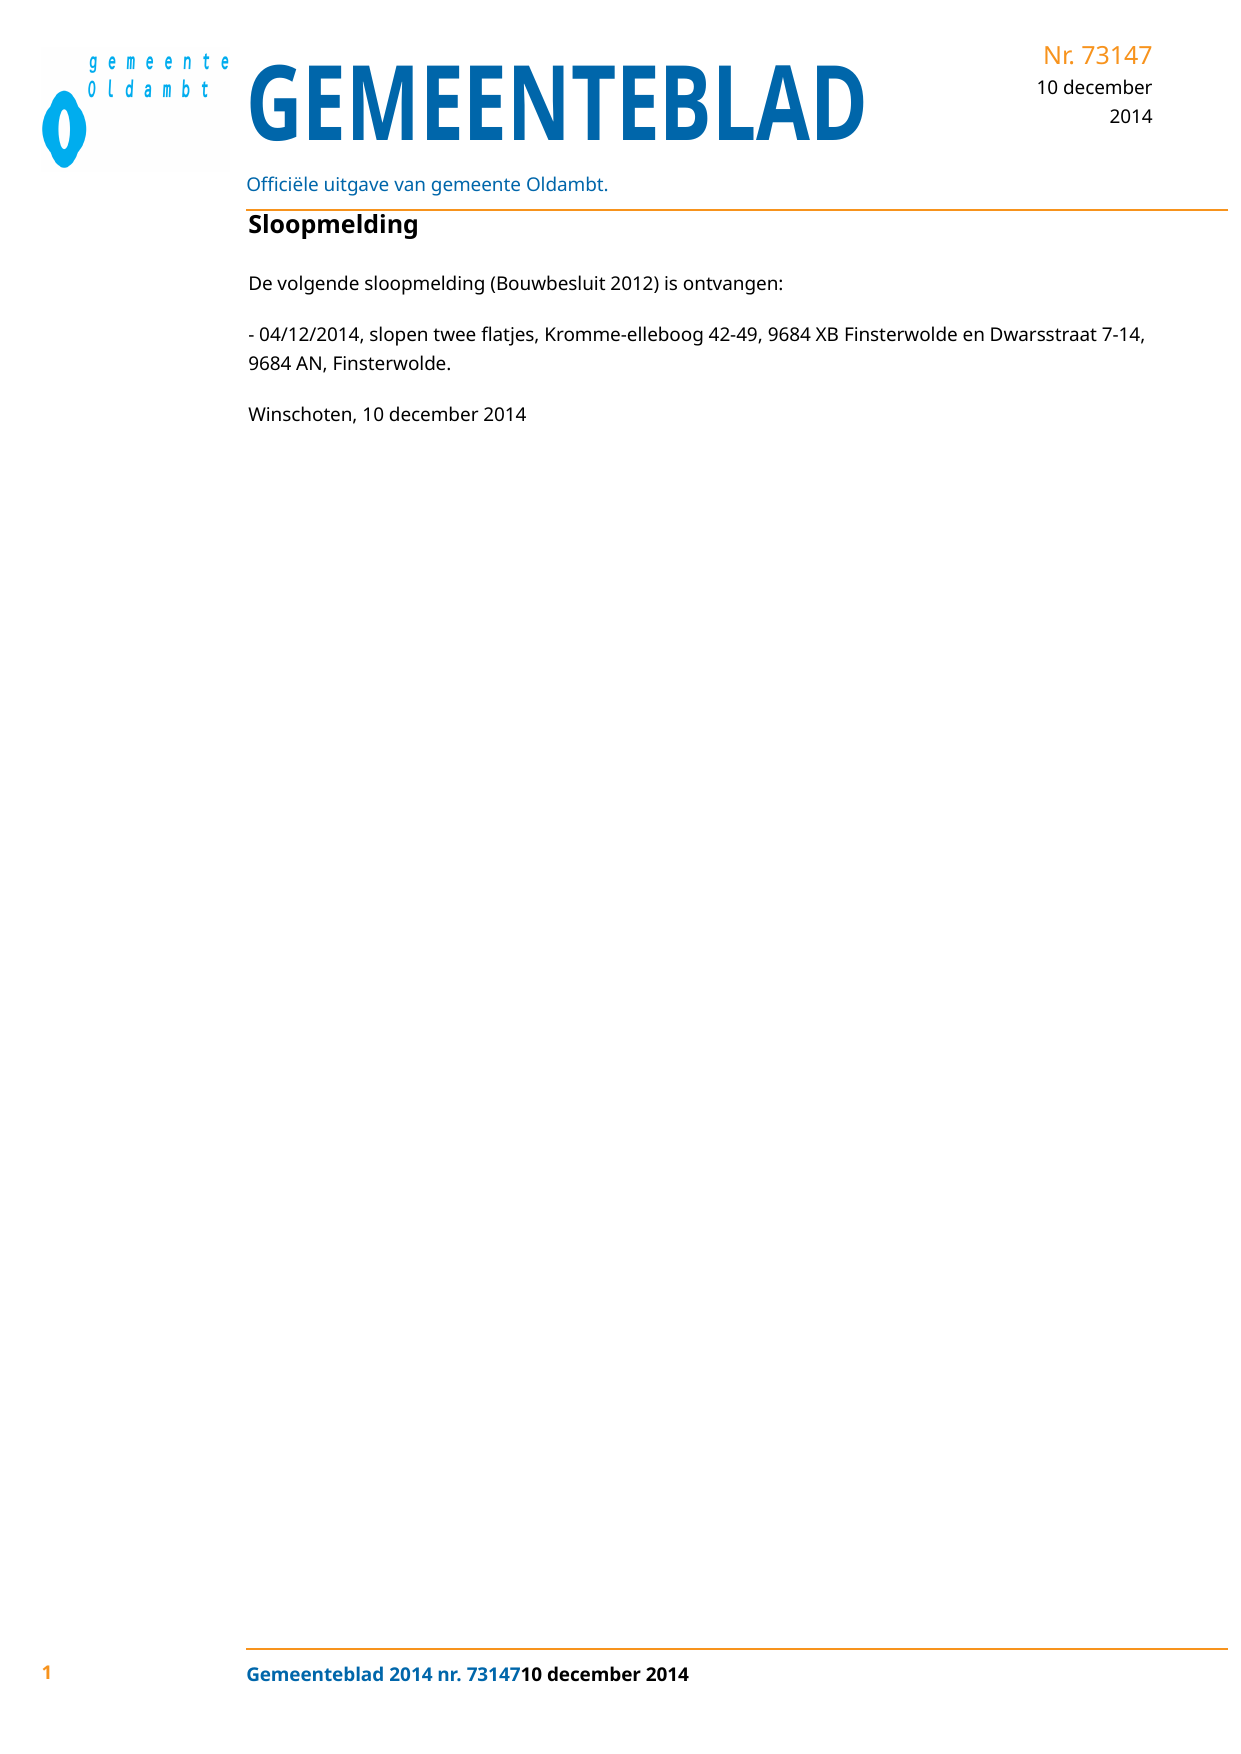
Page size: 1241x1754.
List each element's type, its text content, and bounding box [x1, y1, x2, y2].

picture [41, 47, 231, 172]
text - 04/12/2014, slopen twee flatjes, Kromme-elleboog 42-49, 9684 XB Finsterwolde en Dwarsstraat 7-14, 9684 AN, Finsterwolde. [248, 321, 1152, 376]
text De volgende sloopmelding (Bouwbesluit 2012) is ontvangen: [248, 270, 1152, 296]
text Winschoten, 10 december 2014 [248, 401, 1152, 426]
text Sloopmelding [248, 211, 1152, 241]
